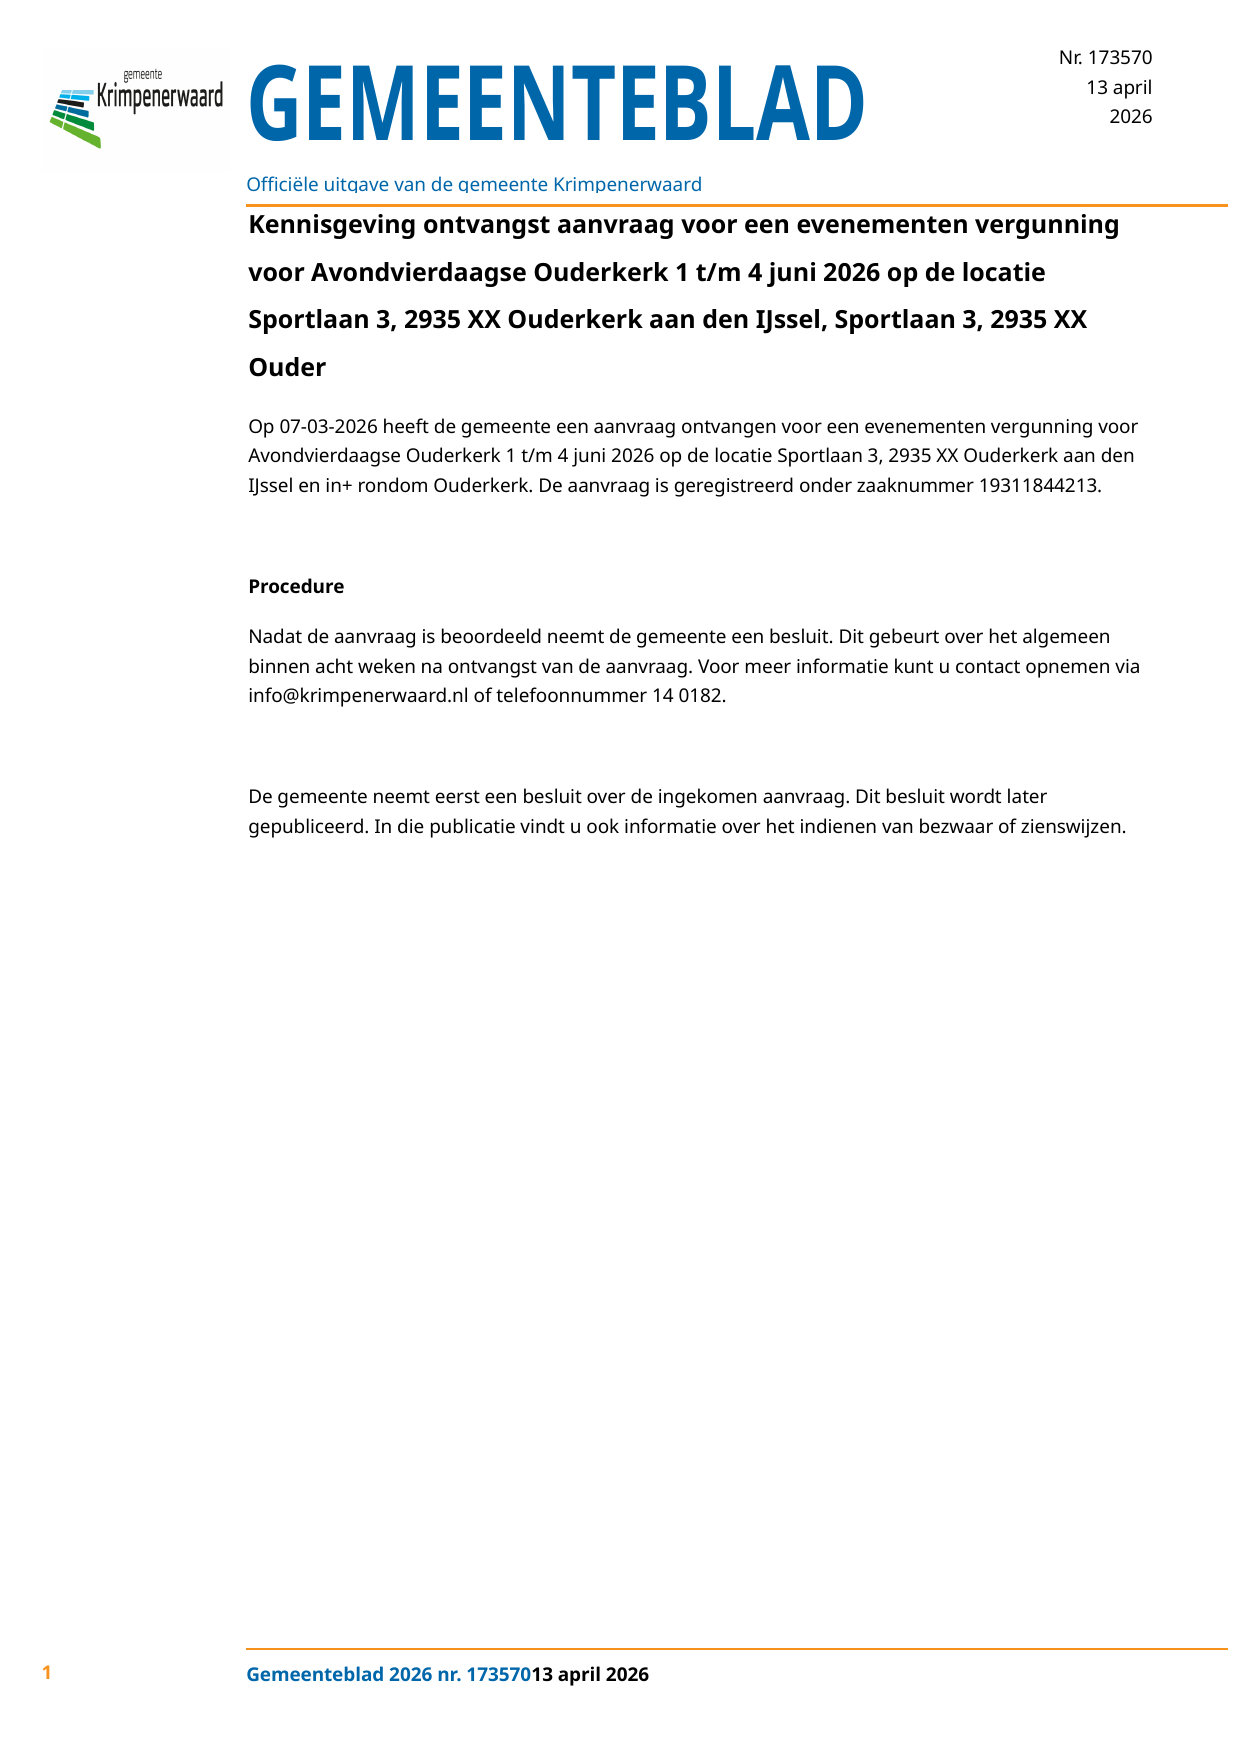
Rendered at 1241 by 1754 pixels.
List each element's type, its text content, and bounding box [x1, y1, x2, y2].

text Procedure [248, 573, 1152, 599]
text Kennisgeving ontvangst aanvraag voor een evenementen vergunning voor Avondvierdaagse Ouderkerk 1 t/m 4 juni 2026 op de locatie Sportlaan 3, 2935 XX Ouderkerk aan den IJssel, Sportlaan 3, 2935 XX Ouder [248, 207, 1152, 384]
text Op 07-03-2026 heeft de gemeente een aanvraag ontvangen voor een evenementen vergunning voor Avondvierdaagse Ouderkerk 1 t/m 4 juni 2026 op de locatie Sportlaan 3, 2935 XX Ouderkerk aan den IJssel en in+ rondom Ouderkerk. De aanvraag is geregistreerd onder zaaknummer 19311844213. [248, 413, 1152, 498]
text De gemeente neemt eerst een besluit over de ingekomen aanvraag. Dit besluit wordt later gepubliceerd. In die publicatie vindt u ook informatie over het indienen van bezwaar of zienswijzen. [248, 783, 1152, 839]
picture [41, 47, 231, 172]
text Nadat de aanvraag is beoordeeld neemt de gemeente een besluit. Dit gebeurt over het algemeen binnen acht weken na ontvangst van de aanvraag. Voor meer informatie kunt u contact opnemen via info@krimpenerwaard.nl of telefoonnummer 14 0182. [248, 623, 1152, 708]
